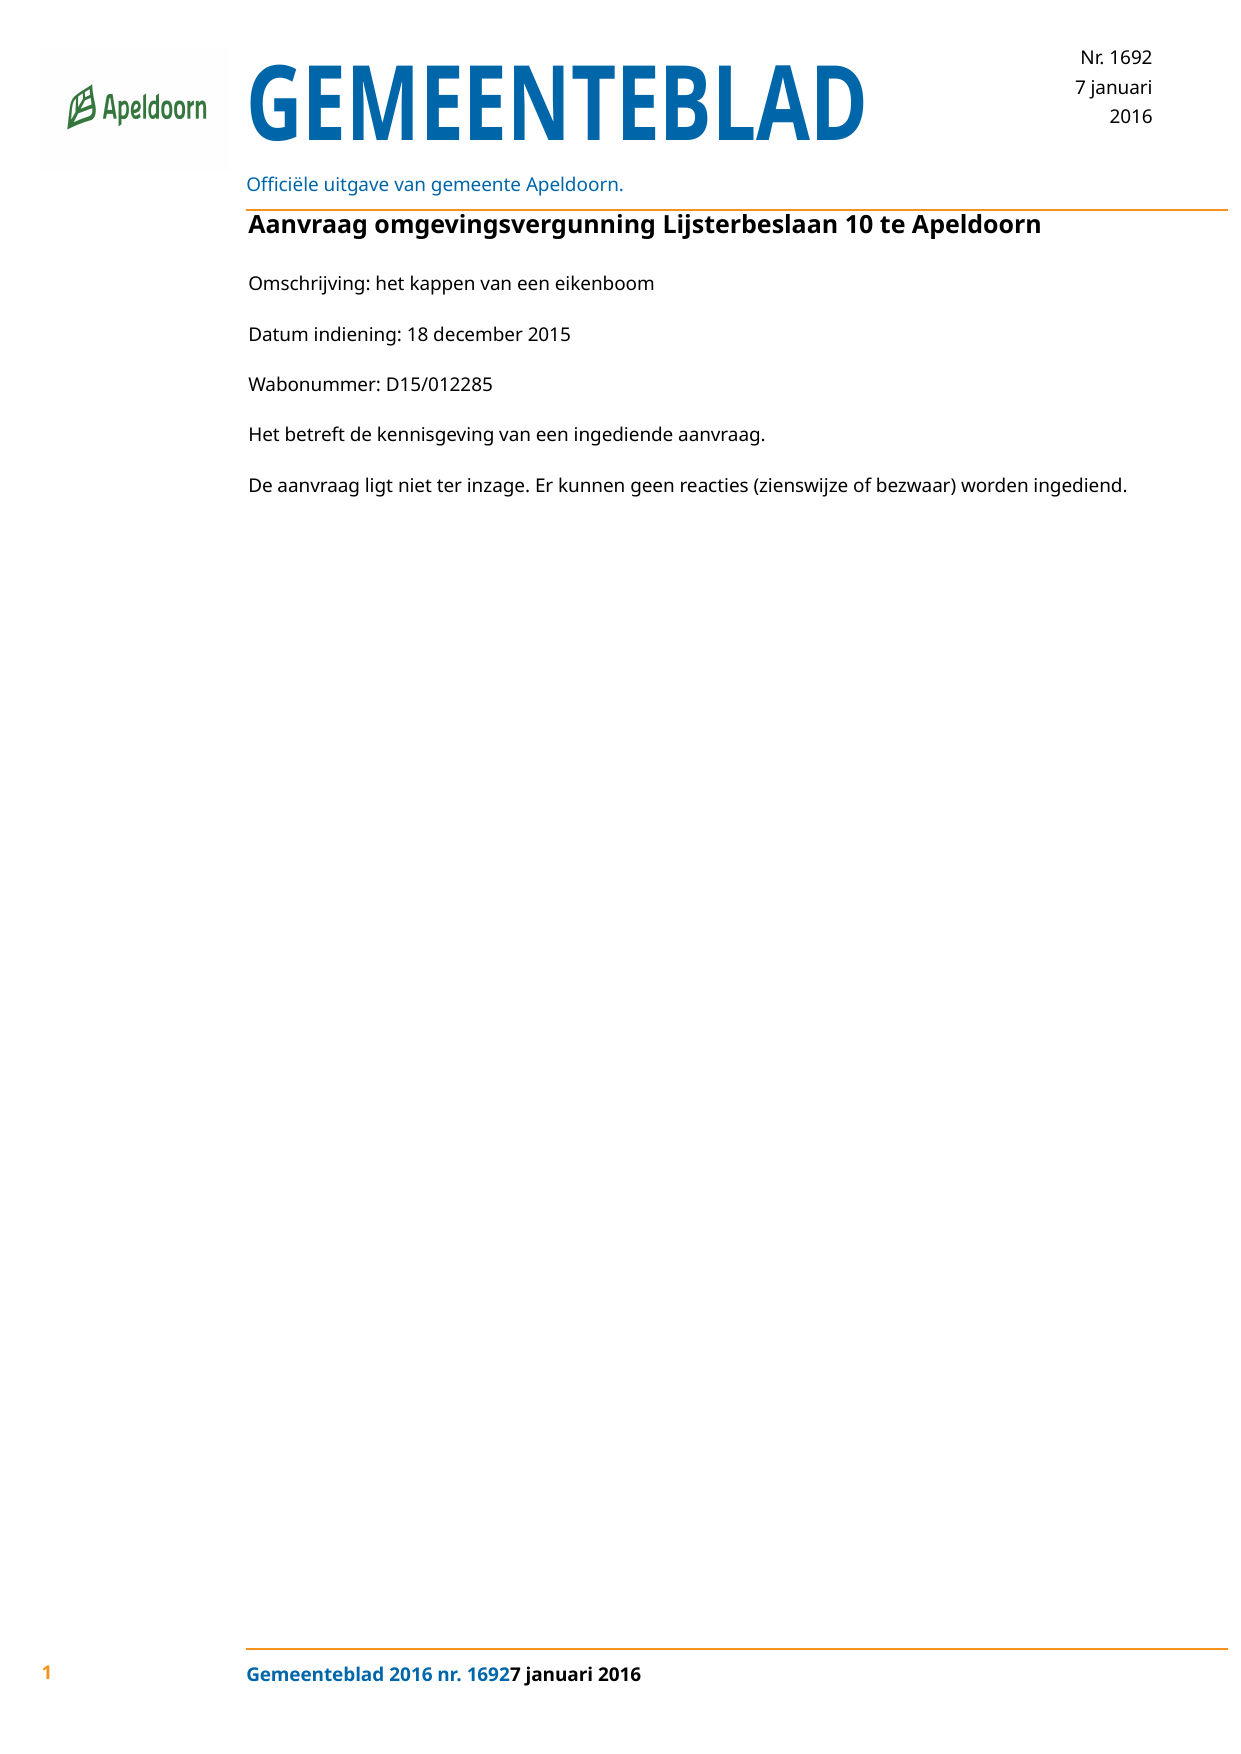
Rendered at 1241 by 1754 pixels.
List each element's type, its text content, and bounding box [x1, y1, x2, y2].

text Aanvraag omgevingsvergunning Lijsterbeslaan 10 te Apeldoorn [248, 211, 1152, 241]
text Datum indiening: 18 december 2015 [248, 321, 1152, 346]
text Het betreft de kennisgeving van een ingediende aanvraag. [248, 422, 1152, 447]
text De aanvraag ligt niet ter inzage. Er kunnen geen reacties (zienswijze of bezwaar) worden ingediend. [248, 472, 1152, 498]
text Omschrijving: het kappen van een eikenboom [248, 270, 1152, 296]
picture [41, 47, 231, 172]
text Wabonummer: D15/012285 [248, 371, 1152, 397]
